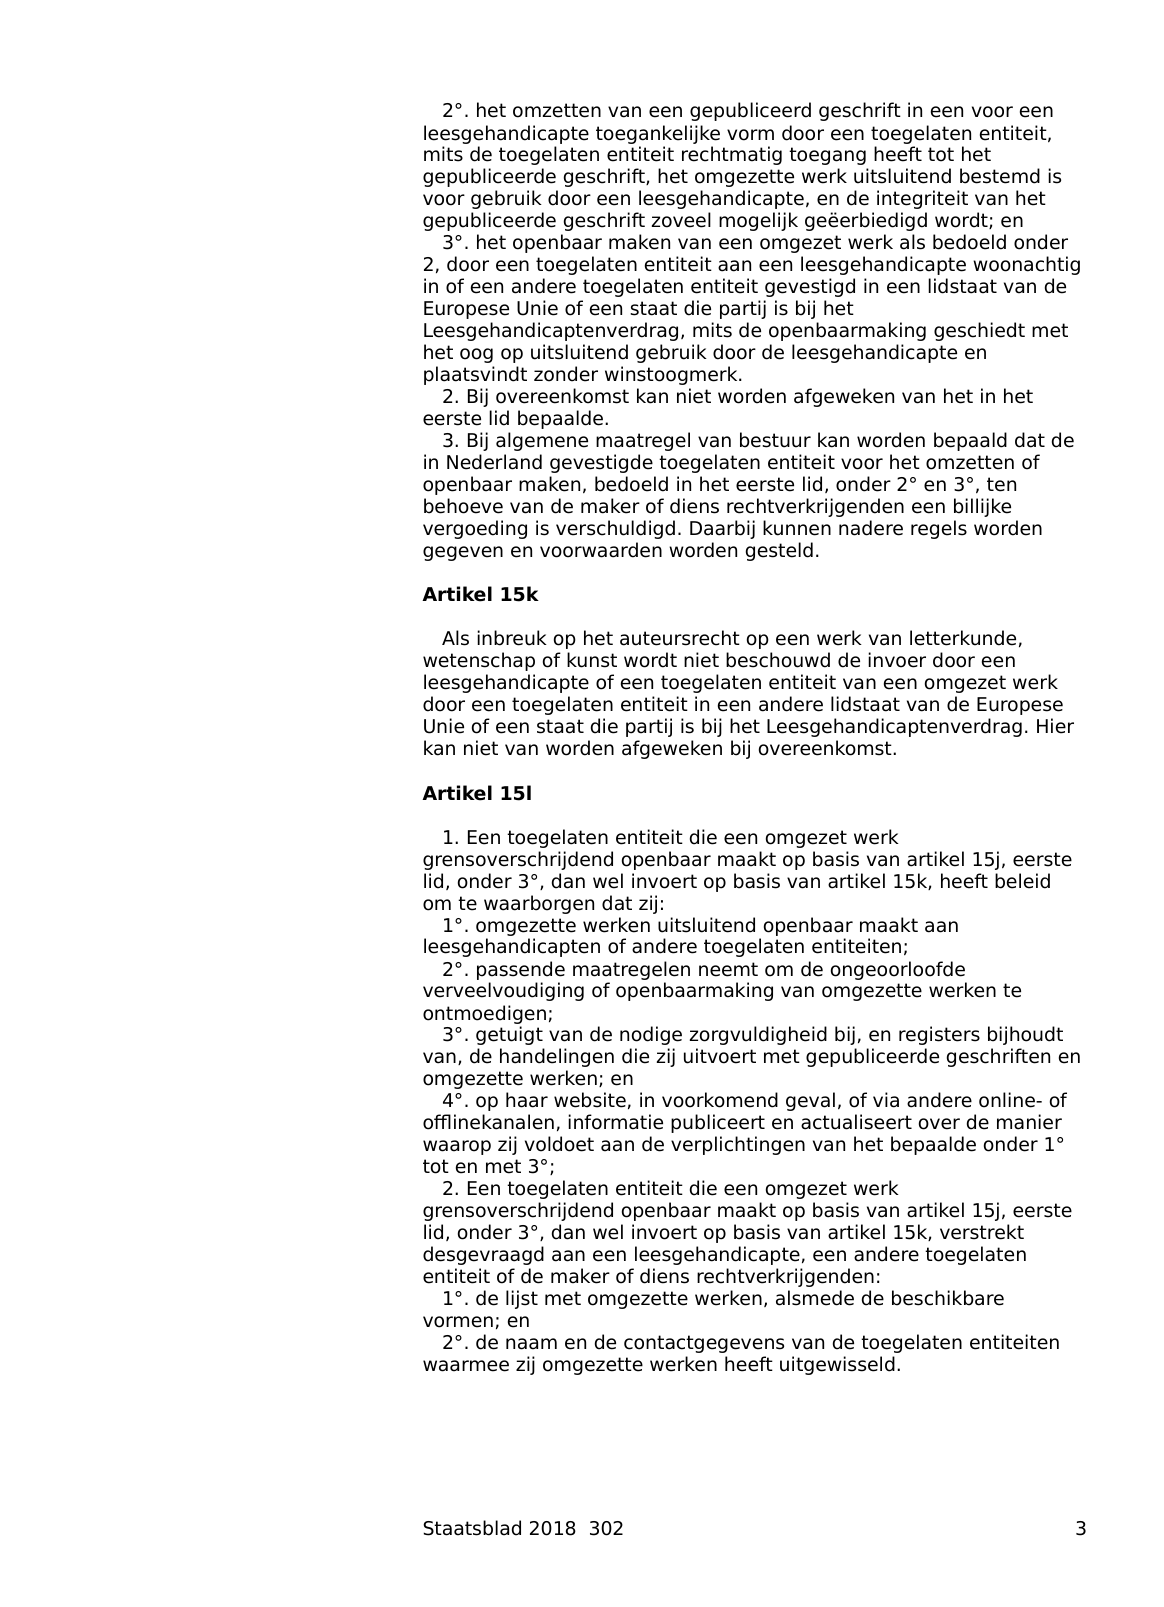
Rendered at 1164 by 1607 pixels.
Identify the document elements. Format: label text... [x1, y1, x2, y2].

text 3. Bij algemene maatregel van bestuur kan worden bepaald dat de in Nederland gevestigde toegelaten entiteit voor het omzetten of openbaar maken, bedoeld in het eerste lid, onder 2° en 3°, ten behoeve van de maker of diens rechtverkrijgenden een billijke vergoeding is verschuldigd. Daarbij kunnen nadere regels worden gegeven en voorwaarden worden gesteld. [422, 430, 1087, 562]
text 1°. de lijst met omgezette werken, alsmede de beschikbare vormen; en [422, 1288, 1087, 1332]
text 2. Een toegelaten entiteit die een omgezet werk grensoverschrijdend openbaar maakt op basis van artikel 15j, eerste lid, onder 3°, dan wel invoert op basis van artikel 15k, verstrekt desgevraagd aan een leesgehandicapte, een andere toegelaten entiteit of de maker of diens rechtverkrijgenden: [422, 1178, 1087, 1288]
text 3°. het openbaar maken van een omgezet werk als bedoeld onder 2, door een toegelaten entiteit aan een leesgehandicapte woonachtig in of een andere toegelaten entiteit gevestigd in een lidstaat van de Europese Unie of een staat die partij is bij het Leesgehandicaptenverdrag, mits de openbaarmaking geschiedt met het oog op uitsluitend gebruik door de leesgehandicapte en plaatsvindt zonder winstoogmerk. [422, 232, 1087, 386]
subtitle Artikel 15k [422, 584, 1087, 606]
text 1°. omgezette werken uitsluitend openbaar maakt aan leesgehandicapten of andere toegelaten entiteiten; [422, 914, 1087, 958]
text 2°. het omzetten van een gepubliceerd geschrift in een voor een leesgehandicapte toegankelijke vorm door een toegelaten entiteit, mits de toegelaten entiteit rechtmatig toegang heeft tot het gepubliceerde geschrift, het omgezette werk uitsluitend bestemd is voor gebruik door een leesgehandicapte, en de integriteit van het gepubliceerde geschrift zoveel mogelijk geëerbiedigd wordt; en [422, 100, 1087, 232]
text 2. Bij overeenkomst kan niet worden afgeweken van het in het eerste lid bepaalde. [422, 386, 1087, 430]
text 3°. getuigt van de nodige zorgvuldigheid bij, en registers bijhoudt van, de handelingen die zij uitvoert met gepubliceerde geschriften en omgezette werken; en [422, 1024, 1087, 1090]
text 4°. op haar website, in voorkomend geval, of via andere online- of offlinekanalen, informatie publiceert en actualiseert over de manier waarop zij voldoet aan de verplichtingen van het bepaalde onder 1° tot en met 3°; [422, 1090, 1087, 1178]
text 2°. de naam en de contactgegevens van de toegelaten entiteiten waarmee zij omgezette werken heeft uitgewisseld. [422, 1332, 1087, 1376]
text 1. Een toegelaten entiteit die een omgezet werk grensoverschrijdend openbaar maakt op basis van artikel 15j, eerste lid, onder 3°, dan wel invoert op basis van artikel 15k, heeft beleid om te waarborgen dat zij: [422, 827, 1087, 914]
text 2°. passende maatregelen neemt om de ongeoorloofde verveelvoudiging of openbaarmaking van omgezette werken te ontmoedigen; [422, 958, 1087, 1024]
text Als inbreuk op het auteursrecht op een werk van letterkunde, wetenschap of kunst wordt niet beschouwd de invoer door een leesgehandicapte of een toegelaten entiteit van een omgezet werk door een toegelaten entiteit in een andere lidstaat van de Europese Unie of een staat die partij is bij het Leesgehandicaptenverdrag. Hier kan niet van worden afgeweken bij overeenkomst. [422, 628, 1087, 760]
subtitle Artikel 15l [422, 782, 1087, 804]
